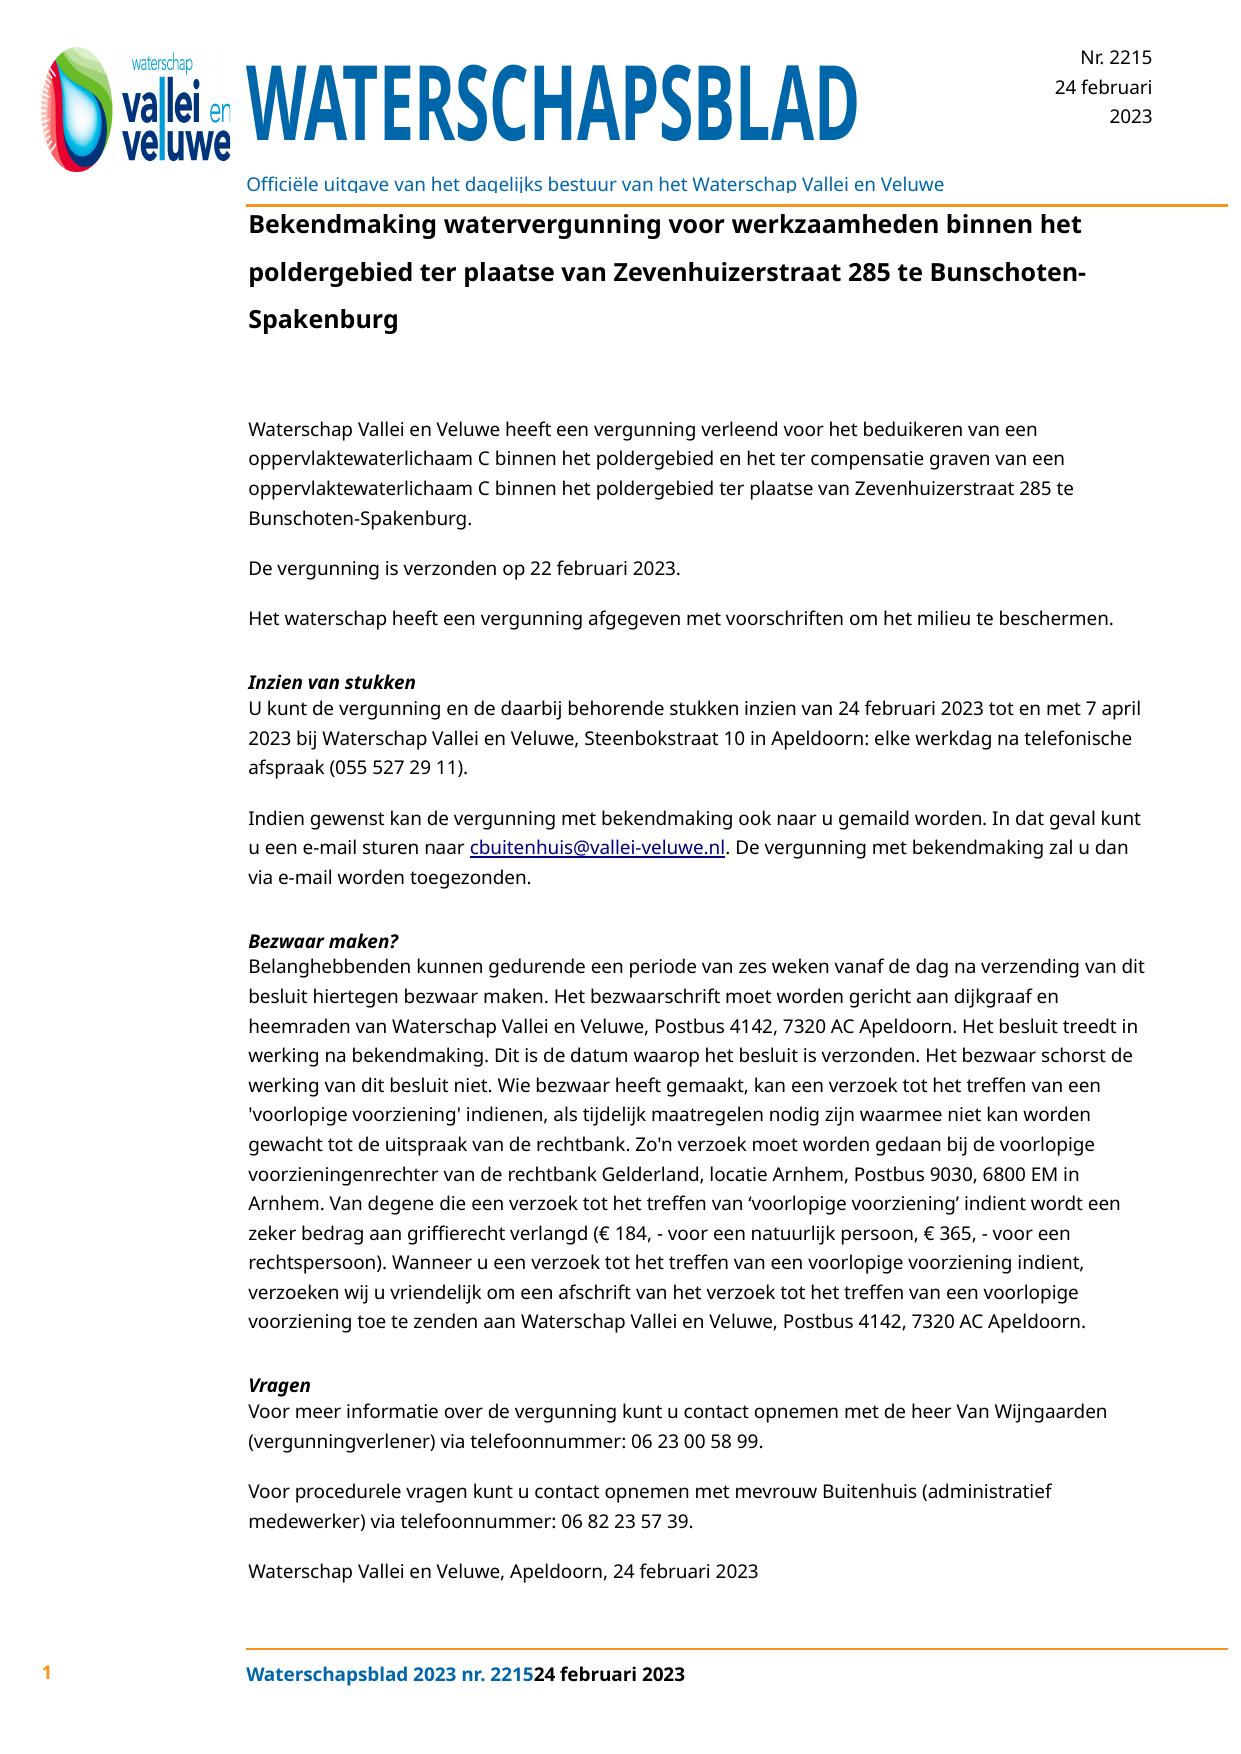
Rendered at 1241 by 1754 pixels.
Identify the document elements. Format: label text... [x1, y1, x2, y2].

text Voor meer informatie over de vergunning kunt u contact opnemen met de heer Van Wijngaarden (vergunningverlener) via telefoonnummer: 06 23 00 58 99. [248, 1398, 1152, 1454]
picture [41, 47, 231, 172]
text Inzien van stukken [248, 669, 1152, 695]
text Bezwaar maken? [248, 928, 1152, 954]
text Indien gewenst kan de vergunning met bekendmaking ook naar u gemaild worden. In dat geval kunt u een e-mail sturen naar cbuitenhuis@vallei-veluwe.nl. De vergunning met bekendmaking zal u dan via e-mail worden toegezonden. [248, 805, 1152, 890]
text Het waterschap heeft een vergunning afgegeven met voorschriften om het milieu te beschermen. [248, 606, 1152, 631]
text De vergunning is verzonden op 22 februari 2023. [248, 555, 1152, 581]
text Vragen [248, 1373, 1152, 1398]
text Voor procedurele vragen kunt u contact opnemen met mevrouw Buitenhuis (administratief medewerker) via telefoonnummer: 06 82 23 57 39. [248, 1478, 1152, 1534]
text Waterschap Vallei en Veluwe heeft een vergunning verleend voor het beduikeren van een oppervlaktewaterlichaam C binnen het poldergebied en het ter compensatie graven van een oppervlaktewaterlichaam C binnen het poldergebied ter plaatse van Zevenhuizerstraat 285 te Bunschoten-Spakenburg. [248, 416, 1152, 530]
text Belanghebbenden kunnen gedurende een periode van zes weken vanaf de dag na verzending van dit besluit hiertegen bezwaar maken. Het bezwaarschrift moet worden gericht aan dijkgraaf en heemraden van Waterschap Vallei en Veluwe, Postbus 4142, 7320 AC Apeldoorn. Het besluit treedt in werking na bekendmaking. Dit is de datum waarop het besluit is verzonden. Het bezwaar schorst de werking van dit besluit niet. Wie bezwaar heeft gemaakt, kan een verzoek tot het treffen van een 'voorlopige voorziening' indienen, als tijdelijk maatregelen nodig zijn waarmee niet kan worden gewacht tot de uitspraak van de rechtbank. Zo'n verzoek moet worden gedaan bij de voorlopige voorzieningenrechter van de rechtbank Gelderland, locatie Arnhem, Postbus 9030, 6800 EM in Arnhem. Van degene die een verzoek tot het treffen van ‘voorlopige voorziening’ indient wordt een zeker bedrag aan griffierecht verlangd (€ 184, - voor een natuurlijk persoon, € 365, - voor een rechtspersoon). Wanneer u een verzoek tot het treffen van een voorlopige voorziening indient, verzoeken wij u vriendelijk om een afschrift van het verzoek tot het treffen van een voorlopige voorziening toe te zenden aan Waterschap Vallei en Veluwe, Postbus 4142, 7320 AC Apeldoorn. [248, 954, 1152, 1334]
text Bekendmaking watervergunning voor werkzaamheden binnen het poldergebied ter plaatse van Zevenhuizerstraat 285 te Bunschoten-Spakenburg [248, 207, 1152, 336]
text U kunt de vergunning en de daarbij behorende stukken inzien van 24 februari 2023 tot en met 7 april 2023 bij Waterschap Vallei en Veluwe, Steenbokstraat 10 in Apeldoorn: elke werkdag na telefonische afspraak (055 527 29 11). [248, 695, 1152, 780]
text Waterschap Vallei en Veluwe, Apeldoorn, 24 februari 2023 [248, 1558, 1152, 1584]
